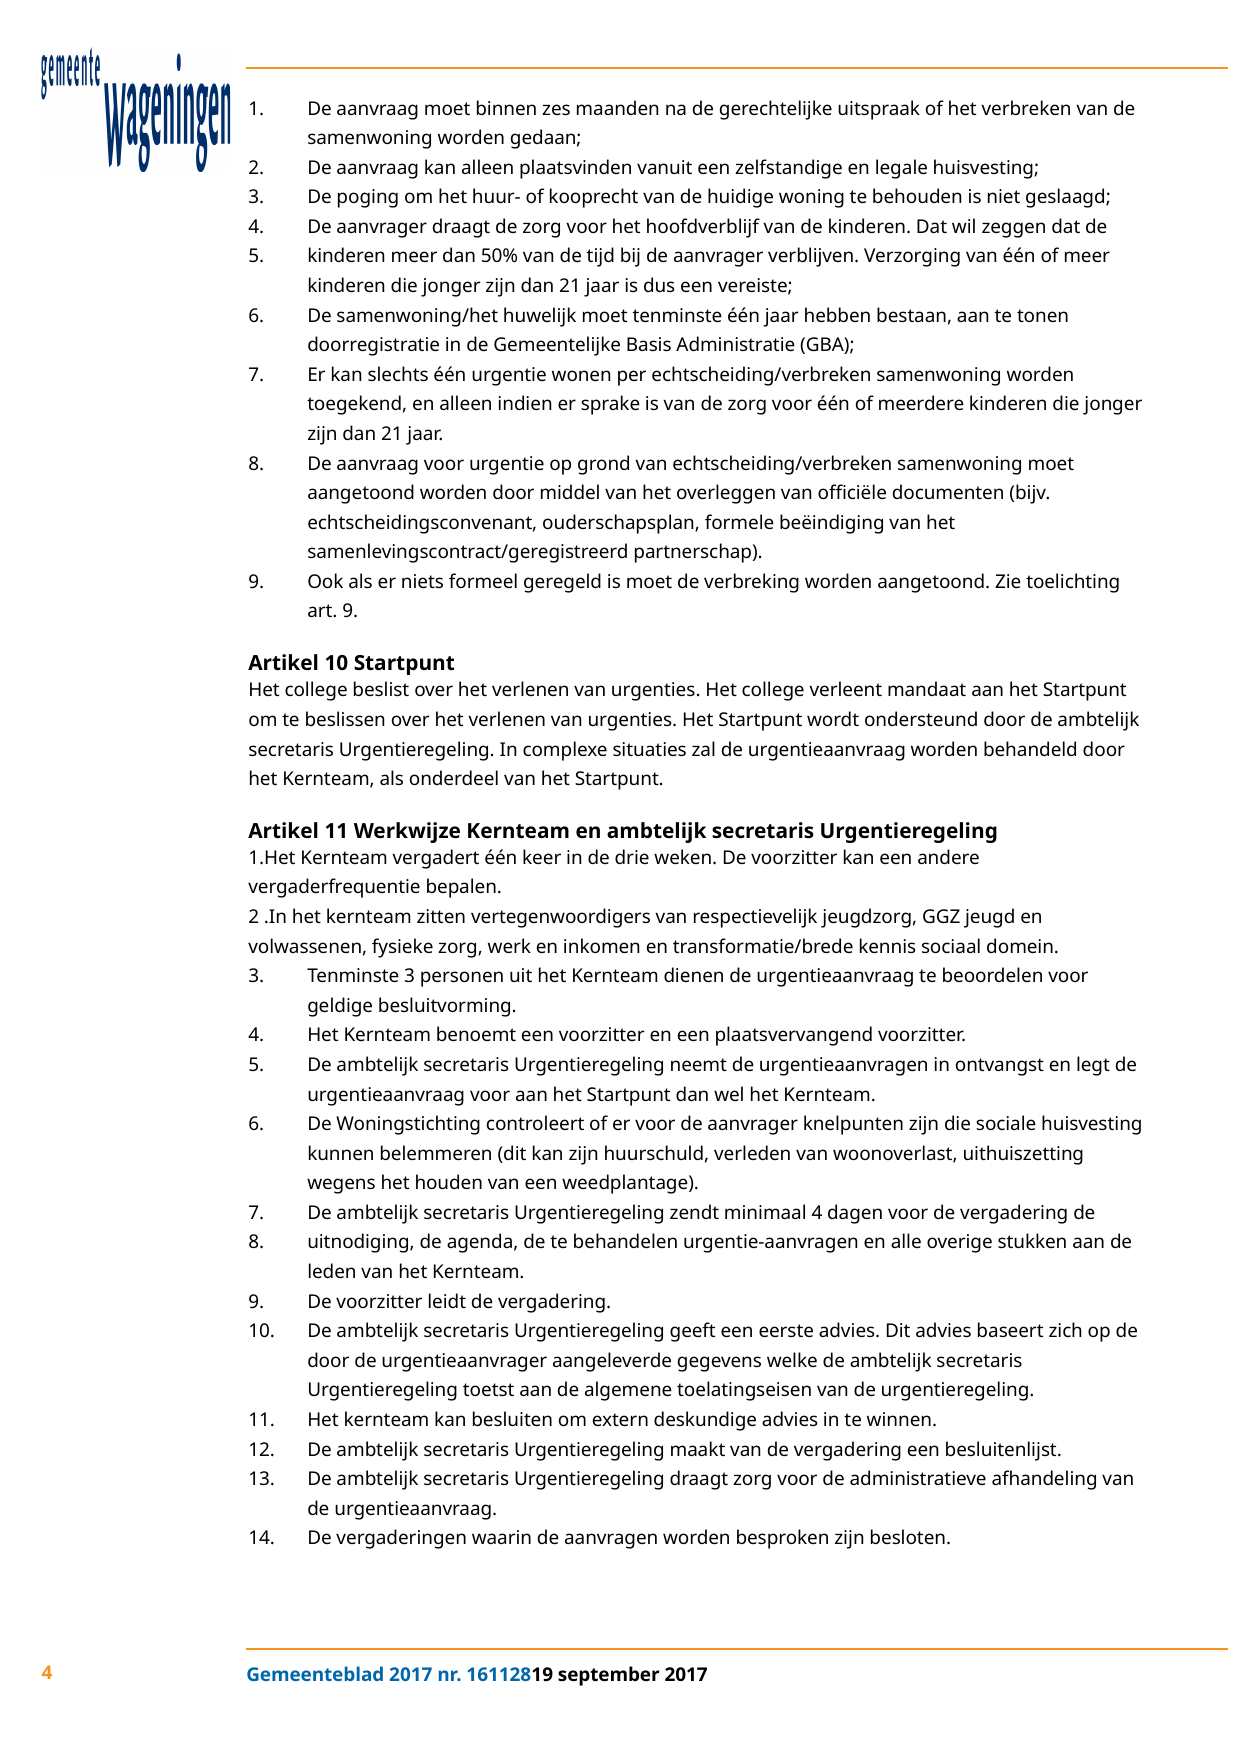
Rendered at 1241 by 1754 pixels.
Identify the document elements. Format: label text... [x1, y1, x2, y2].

list De ambtelijk secretaris Urgentieregeling maakt van de vergadering een besluitenlijst. [248, 1436, 1152, 1462]
list De ambtelijk secretaris Urgentieregeling neemt de urgentieaanvragen in ontvangst en legt de urgentieaanvraag voor aan het Startpunt dan wel het Kernteam. [248, 1051, 1152, 1107]
list Ook als er niets formeel geregeld is moet de verbreking worden aangetoond. Zie toelichting art. 9. [248, 568, 1152, 623]
text 2 .In het kernteam zitten vertegenwoordigers van respectievelijk jeugdzorg, GGZ jeugd en volwassenen, fysieke zorg, werk en inkomen en transformatie/brede kennis sociaal domein. [248, 903, 1152, 959]
picture [41, 47, 231, 172]
list De aanvraag kan alleen plaatsvinden vanuit een zelfstandige en legale huisvesting; [248, 154, 1152, 180]
list De vergaderingen waarin de aanvragen worden besproken zijn besloten. [248, 1524, 1152, 1550]
list De aanvraag moet binnen zes maanden na de gerechtelijke uitspraak of het verbreken van de samenwoning worden gedaan; [248, 95, 1152, 150]
list Er kan slechts één urgentie wonen per echtscheiding/verbreken samenwoning worden toegekend, en alleen indien er sprake is van de zorg voor één of meerdere kinderen die jonger zijn dan 21 jaar. [248, 361, 1152, 446]
list De aanvrager draagt de zorg voor het hoofdverblijf van de kinderen. Dat wil zeggen dat de [248, 213, 1152, 239]
list De Woningstichting controleert of er voor de aanvrager knelpunten zijn die sociale huisvesting kunnen belemmeren (dit kan zijn huurschuld, verleden van woonoverlast, uithuiszetting wegens het houden van een weedplantage). [248, 1110, 1152, 1195]
list Tenminste 3 personen uit het Kernteam dienen de urgentieaanvraag te beoordelen voor geldige besluitvorming. [248, 962, 1152, 1018]
list De ambtelijk secretaris Urgentieregeling draagt zorg voor de administratieve afhandeling van de urgentieaanvraag. [248, 1465, 1152, 1521]
list De ambtelijk secretaris Urgentieregeling geeft een eerste advies. Dit advies baseert zich op de door de urgentieaanvrager aangeleverde gegevens welke de ambtelijk secretaris Urgentieregeling toetst aan de algemene toelatingseisen van de urgentieregeling. [248, 1317, 1152, 1402]
text Artikel 10 Startpunt [248, 648, 1152, 677]
text 1.Het Kernteam vergadert één keer in de drie weken. De voorzitter kan een andere vergaderfrequentie bepalen. [248, 844, 1152, 899]
list De samenwoning/het huwelijk moet tenminste één jaar hebben bestaan, aan te tonen doorregistratie in de Gemeentelijke Basis Administratie (GBA); [248, 302, 1152, 357]
text Het college beslist over het verlenen van urgenties. Het college verleent mandaat aan het Startpunt om te beslissen over het verlenen van urgenties. Het Startpunt wordt ondersteund door de ambtelijk secretaris Urgentieregeling. In complexe situaties zal de urgentieaanvraag worden behandeld door het Kernteam, als onderdeel van het Startpunt. [248, 677, 1152, 791]
text Artikel 11 Werkwijze Kernteam en ambtelijk secretaris Urgentieregeling [248, 816, 1152, 844]
list De poging om het huur- of kooprecht van de huidige woning te behouden is niet geslaagd; [248, 183, 1152, 209]
list kinderen meer dan 50% van de tijd bij de aanvrager verblijven. Verzorging van één of meer kinderen die jonger zijn dan 21 jaar is dus een vereiste; [248, 243, 1152, 298]
list uitnodiging, de agenda, de te behandelen urgentie-aanvragen en alle overige stukken aan de leden van het Kernteam. [248, 1229, 1152, 1284]
list De ambtelijk secretaris Urgentieregeling zendt minimaal 4 dagen voor de vergadering de [248, 1199, 1152, 1225]
list Het kernteam kan besluiten om extern deskundige advies in te winnen. [248, 1406, 1152, 1432]
list De voorzitter leidt de vergadering. [248, 1288, 1152, 1314]
list Het Kernteam benoemt een voorzitter en een plaatsvervangend voorzitter. [248, 1022, 1152, 1047]
list De aanvraag voor urgentie op grond van echtscheiding/verbreken samenwoning moet aangetoond worden door middel van het overleggen van officiële documenten (bijv. echtscheidingsconvenant, ouderschapsplan, formele beëindiging van het samenlevingscontract/geregistreerd partnerschap). [248, 450, 1152, 564]
